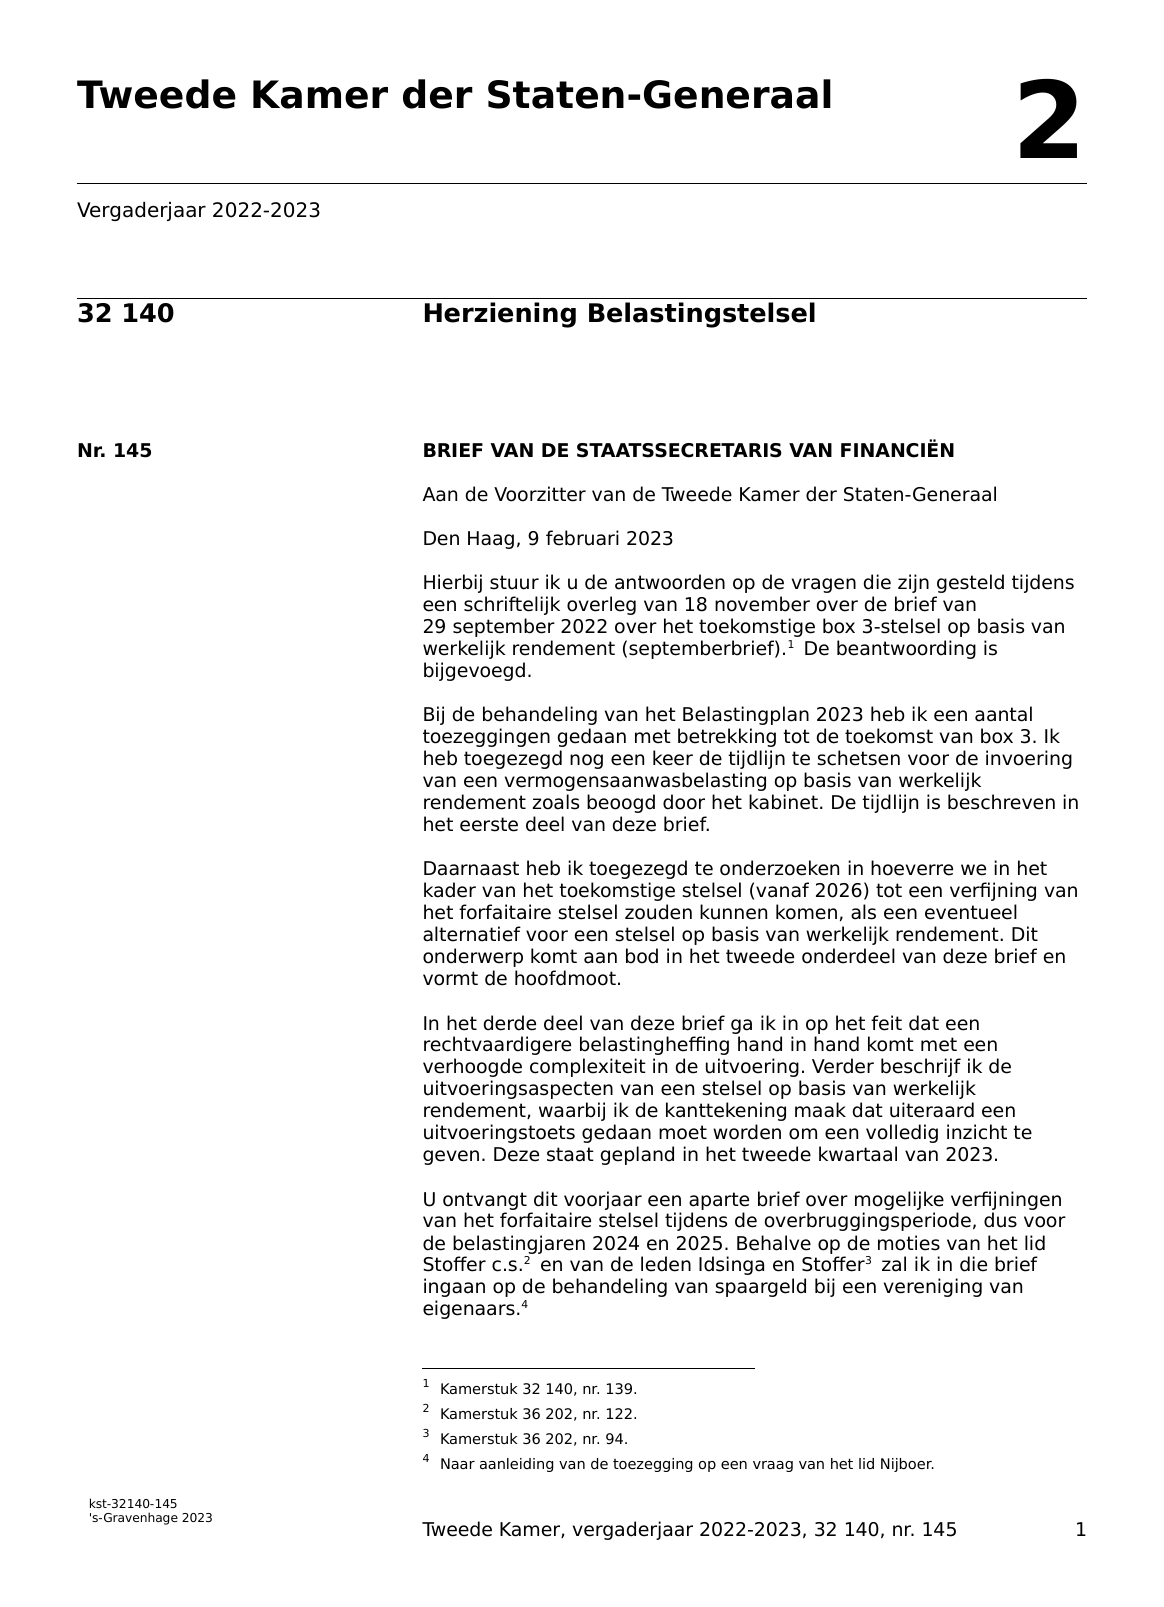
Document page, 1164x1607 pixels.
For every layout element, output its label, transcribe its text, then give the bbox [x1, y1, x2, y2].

table_header Tweede Kamer der Staten-Generaal [77, 59, 886, 183]
text Kamerstuk 36 202, nr. 122. [422, 1402, 1087, 1424]
table_cell Vergaderjaar 2022-2023 [77, 184, 1087, 298]
text In het derde deel van deze brief ga ik in op het feit dat een rechtvaardigere belastingheffing hand in hand komt met een verhoogde complexiteit in de uitvoering. Verder beschrijf ik de uitvoeringsaspecten van een stelsel op basis van werkelijk rendement, waarbij ik de kanttekening maak dat uiteraard een uitvoeringstoets gedaan moet worden om een volledig inzicht te geven. Deze staat gepland in het tweede kwartaal van 2023. [422, 1012, 1087, 1166]
text U ontvangt dit voorjaar een aparte brief over mogelijke verfijningen van het forfaitaire stelsel tijdens de overbruggingsperiode, dus voor de belastingjaren 2024 en 2025. Behalve op de moties van het lid Stoffer c.s. en van de leden Idsinga en Stoffer zal ik in die brief ingaan op de behandeling van spaargeld bij een vereniging van eigenaars. [422, 1188, 1087, 1320]
text Naar aanleiding van de toezegging op een vraag van het lid Nijboer. [422, 1452, 1087, 1474]
subtitle 32 140 Herziening Belastingstelsel [77, 299, 1087, 329]
text Kamerstuk 36 202, nr. 94. [422, 1427, 1087, 1449]
text Kamerstuk 32 140, nr. 139. [422, 1377, 1087, 1399]
text Daarnaast heb ik toegezegd te onderzoeken in hoeverre we in het kader van het toekomstige stelsel (vanaf 2026) tot een verfijning van het forfaitaire stelsel zouden kunnen komen, als een eventueel alternatief voor een stelsel op basis van werkelijk rendement. Dit onderwerp komt aan bod in het tweede onderdeel van deze brief en vormt de hoofdmoot. [422, 858, 1087, 990]
table_header 2 [886, 59, 1087, 183]
text Aan de Voorzitter van de Tweede Kamer der Staten-Generaal [422, 484, 1087, 506]
subtitle Nr. 145 BRIEF VAN DE STAATSSECRETARIS VAN FINANCIËN [77, 440, 1087, 462]
text Hierbij stuur ik u de antwoorden op de vragen die zijn gesteld tijdens een schriftelijk overleg van 18 november over de brief van 29 september 2022 over het toekomstige box 3-stelsel op basis van werkelijk rendement (septemberbrief). De beantwoording is bijgevoegd. [422, 572, 1087, 682]
text kst-32140-145 [88, 1497, 323, 1511]
text 's-Gravenhage 2023 [88, 1511, 323, 1525]
text Bij de behandeling van het Belastingplan 2023 heb ik een aantal toezeggingen gedaan met betrekking tot de toekomst van box 3. Ik heb toegezegd nog een keer de tijdlijn te schetsen voor de invoering van een vermogensaanwasbelasting op basis van werkelijk rendement zoals beoogd door het kabinet. De tijdlijn is beschreven in het eerste deel van deze brief. [422, 704, 1087, 836]
text Den Haag, 9 februari 2023 [422, 528, 1087, 550]
